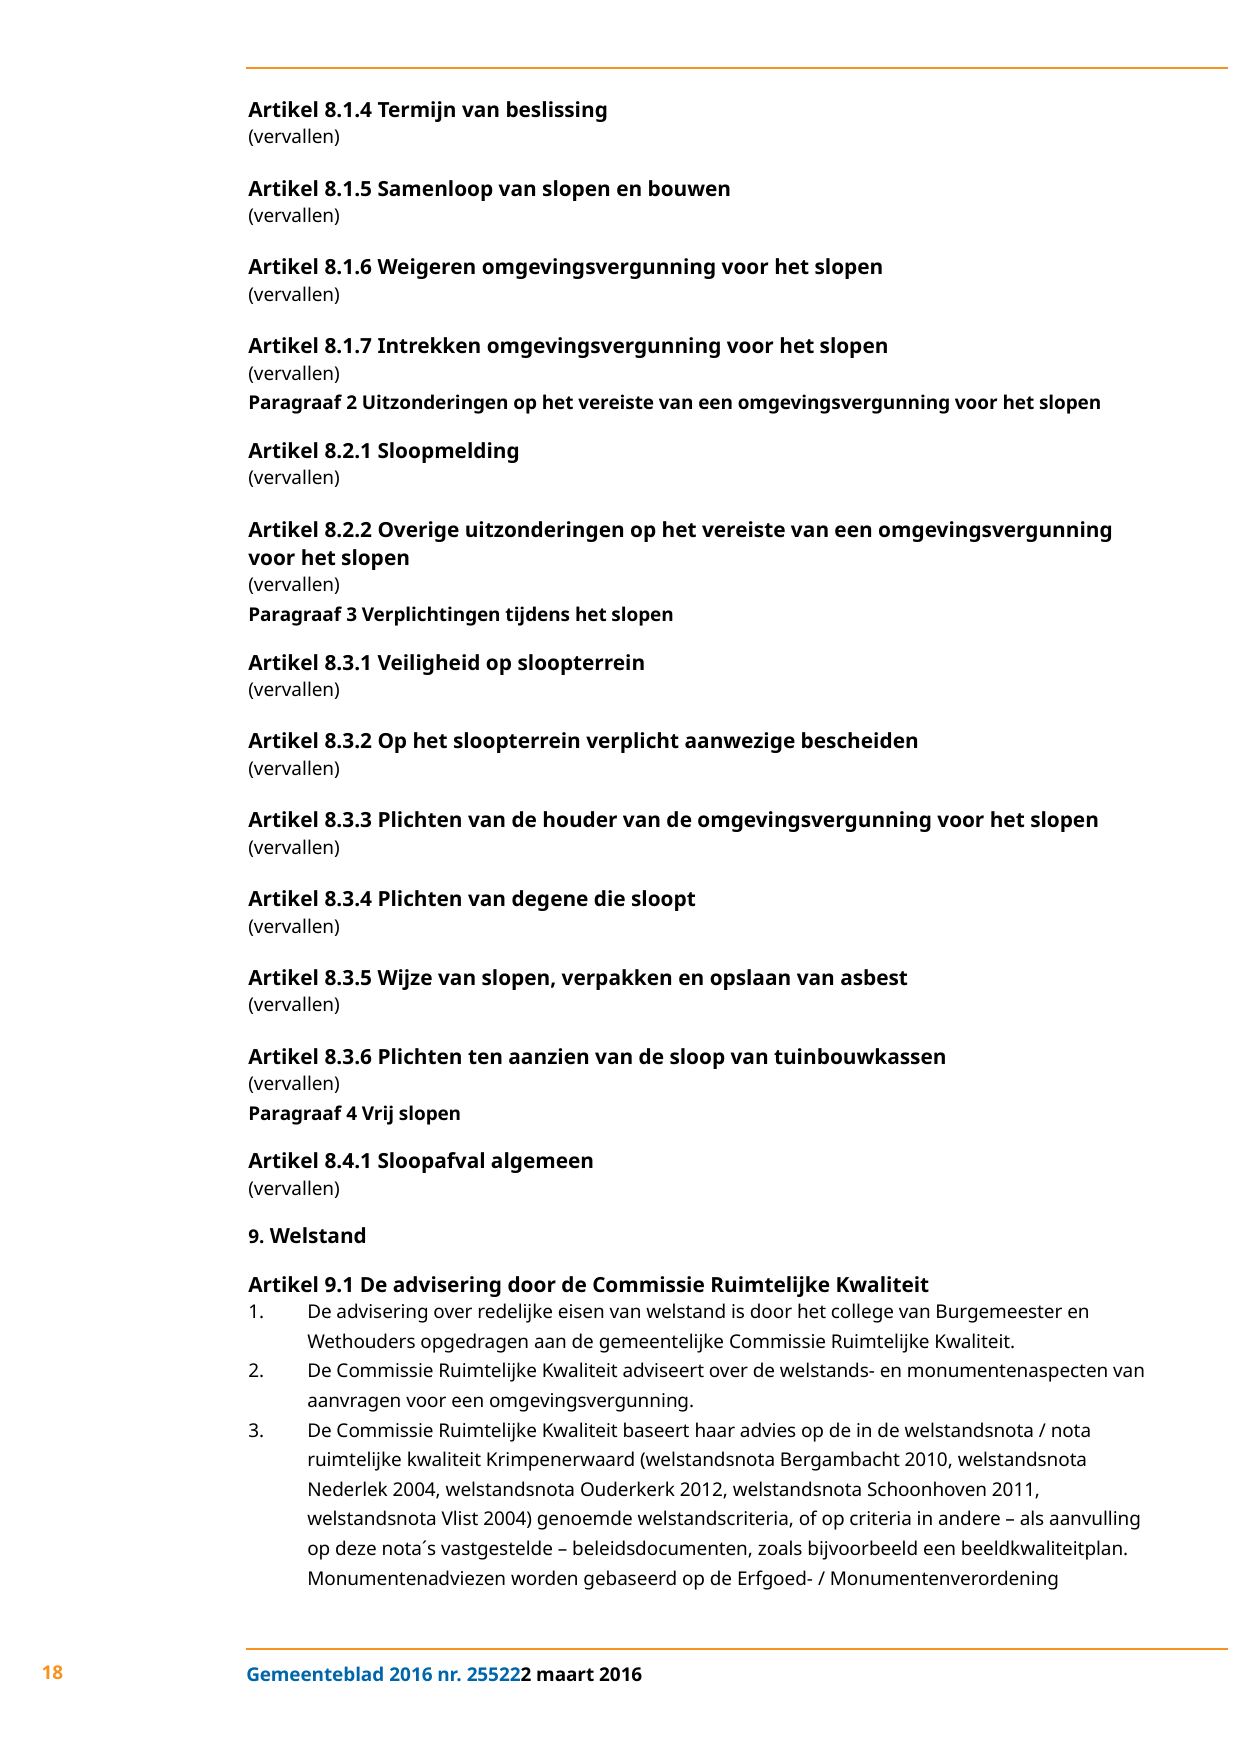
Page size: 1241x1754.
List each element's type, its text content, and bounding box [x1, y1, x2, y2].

text (vervallen) [248, 1175, 1152, 1201]
text Artikel 8.2.1 Sloopmelding [248, 436, 1152, 464]
text (vervallen) [248, 202, 1152, 228]
text Artikel 8.3.1 Veiligheid op sloopterrein [248, 648, 1152, 676]
picture [41, 47, 231, 172]
text (vervallen) [248, 572, 1152, 597]
text Artikel 8.3.2 Op het sloopterrein verplicht aanwezige bescheiden [248, 727, 1152, 755]
text (vervallen) [248, 992, 1152, 1017]
text (vervallen) [248, 360, 1152, 386]
text (vervallen) [248, 676, 1152, 702]
text (vervallen) [248, 755, 1152, 781]
list Monumentenadviezen worden gebaseerd op de Erfgoed- / Monumentenverordening [248, 1565, 1152, 1590]
text (vervallen) [248, 1071, 1152, 1096]
text (vervallen) [248, 281, 1152, 307]
text (vervallen) [248, 464, 1152, 490]
text Artikel 8.3.3 Plichten van de houder van de omgevingsvergunning voor het slopen [248, 806, 1152, 834]
text (vervallen) [248, 913, 1152, 938]
text (vervallen) [248, 123, 1152, 149]
text Paragraaf 4 Vrij slopen [248, 1100, 1152, 1126]
text Artikel 8.4.1 Sloopafval algemeen [248, 1147, 1152, 1175]
text Artikel 8.2.2 Overige uitzonderingen op het vereiste van een omgevingsvergunning voor het slopen [248, 515, 1152, 572]
list De Commissie Ruimtelijke Kwaliteit adviseert over de welstands- en monumentenaspecten van aanvragen voor een omgevingsvergunning. [248, 1358, 1152, 1413]
text Artikel 8.1.4 Termijn van beslissing [248, 95, 1152, 123]
list De Commissie Ruimtelijke Kwaliteit baseert haar advies op de in de welstandsnota / nota ruimtelijke kwaliteit Krimpenerwaard (welstandsnota Bergambacht 2010, welstandsnota Nederlek 2004, welstandsnota Ouderkerk 2012, welstandsnota Schoonhoven 2011, welstandsnota Vlist 2004) genoemde welstandscriteria, of op criteria in andere – als aanvulling op deze nota´s vastgestelde – beleidsdocumenten, zoals bijvoorbeeld een beeldkwaliteitplan. [248, 1417, 1152, 1561]
text Artikel 8.3.4 Plichten van degene die sloopt [248, 884, 1152, 913]
text Artikel 8.3.6 Plichten ten aanzien van de sloop van tuinbouwkassen [248, 1042, 1152, 1071]
text Artikel 8.3.5 Wijze van slopen, verpakken en opslaan van asbest [248, 963, 1152, 992]
text Artikel 8.1.5 Samenloop van slopen en bouwen [248, 174, 1152, 202]
text Paragraaf 2 Uitzonderingen op het vereiste van een omgevingsvergunning voor het slopen [248, 389, 1152, 415]
text Artikel 9.1 De advisering door de Commissie Ruimtelijke Kwaliteit [248, 1270, 1152, 1298]
text Paragraaf 3 Verplichtingen tijdens het slopen [248, 601, 1152, 627]
text 9. Welstand [248, 1221, 1152, 1249]
text Artikel 8.1.6 Weigeren omgevingsvergunning voor het slopen [248, 252, 1152, 281]
text Artikel 8.1.7 Intrekken omgevingsvergunning voor het slopen [248, 331, 1152, 360]
text (vervallen) [248, 834, 1152, 860]
list De advisering over redelijke eisen van welstand is door het college van Burgemeester en Wethouders opgedragen aan de gemeentelijke Commissie Ruimtelijke Kwaliteit. [248, 1298, 1152, 1354]
